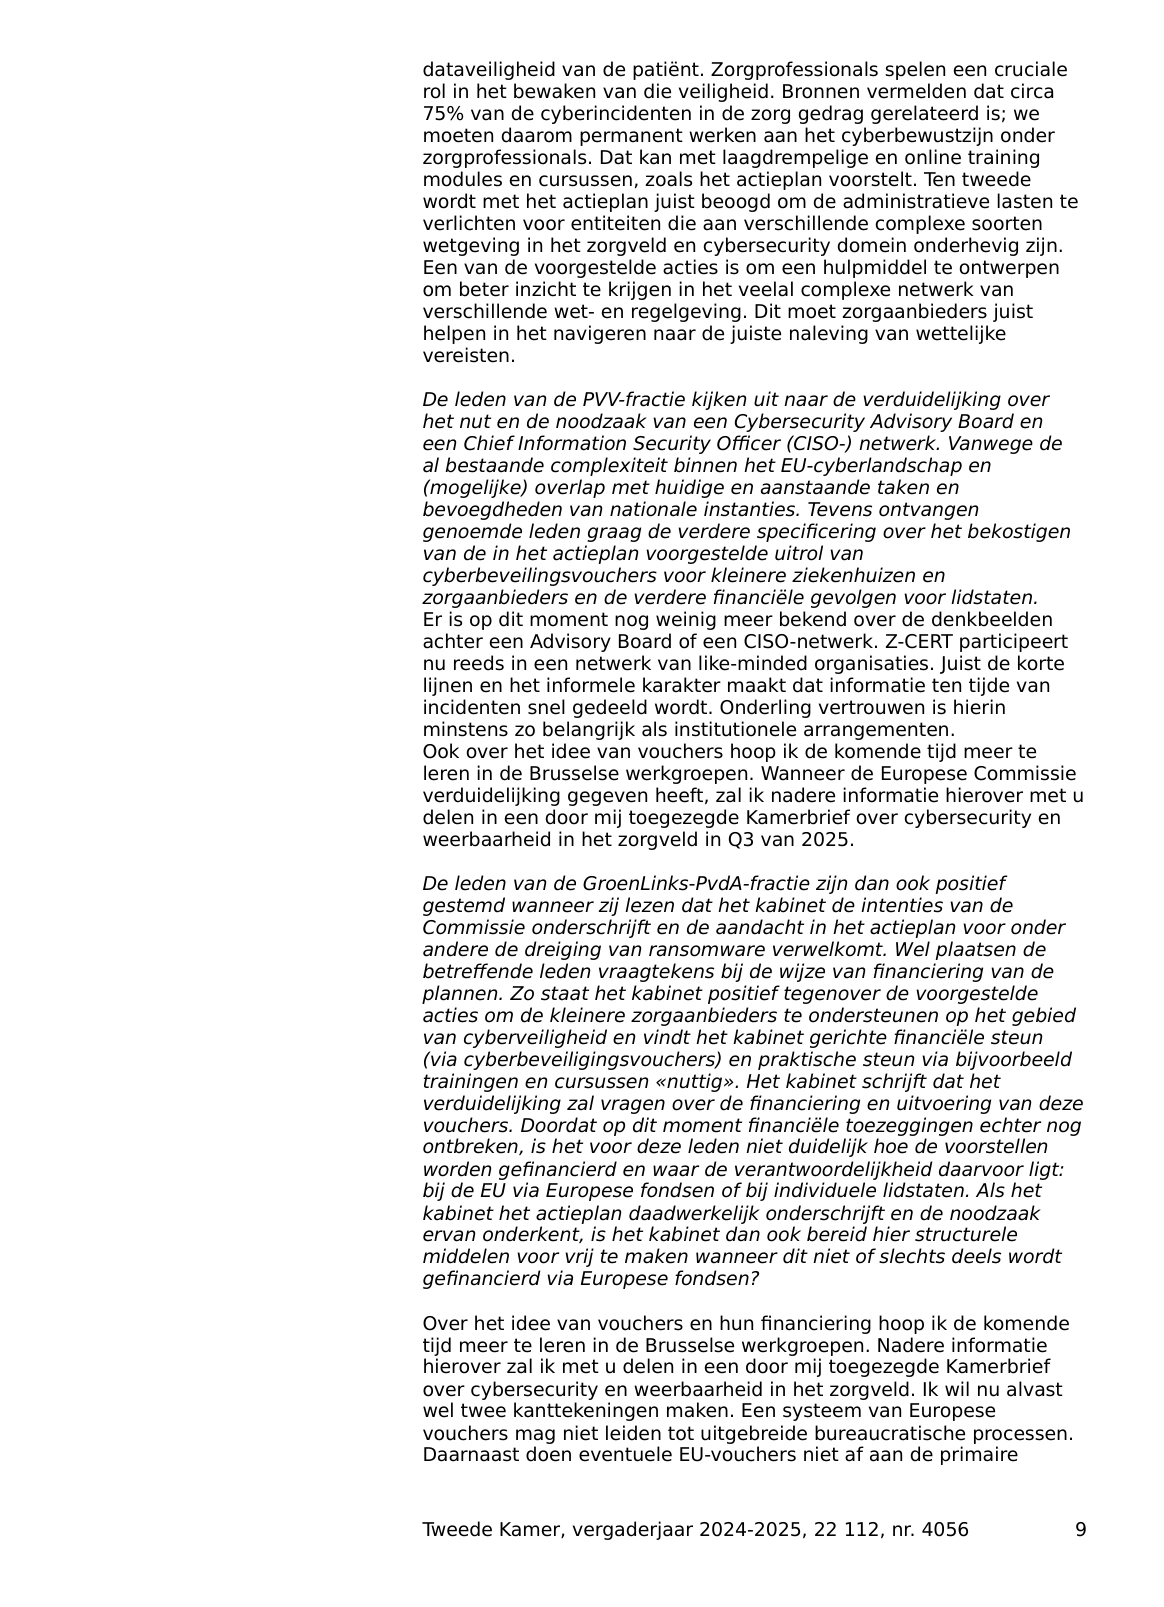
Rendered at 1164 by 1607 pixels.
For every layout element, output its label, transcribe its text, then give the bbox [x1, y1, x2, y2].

text De leden van de PVV-fractie kijken uit naar de verduidelijking over het nut en de noodzaak van een Cybersecurity Advisory Board en een Chief Information Security Officer (CISO-) netwerk. Vanwege de al bestaande complexiteit binnen het EU-cyberlandschap en (mogelijke) overlap met huidige en aanstaande taken en bevoegdheden van nationale instanties. Tevens ontvangen genoemde leden graag de verdere specificering over het bekostigen van de in het actieplan voorgestelde uitrol van cyberbeveilingsvouchers voor kleinere ziekenhuizen en zorgaanbieders en de verdere financiële gevolgen voor lidstaten. [422, 389, 1087, 609]
text dataveiligheid van de patiënt. Zorgprofessionals spelen een cruciale rol in het bewaken van die veiligheid. Bronnen vermelden dat circa 75% van de cyberincidenten in de zorg gedrag gerelateerd is; we moeten daarom permanent werken aan het cyberbewustzijn onder zorgprofessionals. Dat kan met laagdrempelige en online training modules en cursussen, zoals het actieplan voorstelt. Ten tweede wordt met het actieplan juist beoogd om de administratieve lasten te verlichten voor entiteiten die aan verschillende complexe soorten wetgeving in het zorgveld en cybersecurity domein onderhevig zijn. Een van de voorgestelde acties is om een hulpmiddel te ontwerpen om beter inzicht te krijgen in het veelal complexe netwerk van verschillende wet- en regelgeving. Dit moet zorgaanbieders juist helpen in het navigeren naar de juiste naleving van wettelijke vereisten. [422, 59, 1087, 367]
text Ook over het idee van vouchers hoop ik de komende tijd meer te leren in de Brusselse werkgroepen. Wanneer de Europese Commissie verduidelijking gegeven heeft, zal ik nadere informatie hierover met u delen in een door mij toegezegde Kamerbrief over cybersecurity en weerbaarheid in het zorgveld in Q3 van 2025. [422, 741, 1087, 851]
text Er is op dit moment nog weinig meer bekend over de denkbeelden achter een Advisory Board of een CISO-netwerk. Z-CERT participeert nu reeds in een netwerk van like-minded organisaties. Juist de korte lijnen en het informele karakter maakt dat informatie ten tijde van incidenten snel gedeeld wordt. Onderling vertrouwen is hierin minstens zo belangrijk als institutionele arrangementen. [422, 609, 1087, 741]
text De leden van de GroenLinks-PvdA-fractie zijn dan ook positief gestemd wanneer zij lezen dat het kabinet de intenties van de Commissie onderschrijft en de aandacht in het actieplan voor onder andere de dreiging van ransomware verwelkomt. Wel plaatsen de betreffende leden vraagtekens bij de wijze van financiering van de plannen. Zo staat het kabinet positief tegenover de voorgestelde acties om de kleinere zorgaanbieders te ondersteunen op het gebied van cyberveiligheid en vindt het kabinet gerichte financiële steun (via cyberbeveiligingsvouchers) en praktische steun via bijvoorbeeld trainingen en cursussen «nuttig». Het kabinet schrijft dat het verduidelijking zal vragen over de financiering en uitvoering van deze vouchers. Doordat op dit moment financiële toezeggingen echter nog ontbreken, is het voor deze leden niet duidelijk hoe de voorstellen worden gefinancierd en waar de verantwoordelijkheid daarvoor ligt: bij de EU via Europese fondsen of bij individuele lidstaten. Als het kabinet het actieplan daadwerkelijk onderschrijft en de noodzaak ervan onderkent, is het kabinet dan ook bereid hier structurele middelen voor vrij te maken wanneer dit niet of slechts deels wordt gefinancierd via Europese fondsen? [422, 873, 1087, 1290]
text Over het idee van vouchers en hun financiering hoop ik de komende tijd meer te leren in de Brusselse werkgroepen. Nadere informatie hierover zal ik met u delen in een door mij toegezegde Kamerbrief over cybersecurity en weerbaarheid in het zorgveld. Ik wil nu alvast wel twee kanttekeningen maken. Een systeem van Europese vouchers mag niet leiden tot uitgebreide bureaucratische processen. Daarnaast doen eventuele EU-vouchers niet af aan de primaire [422, 1312, 1087, 1466]
